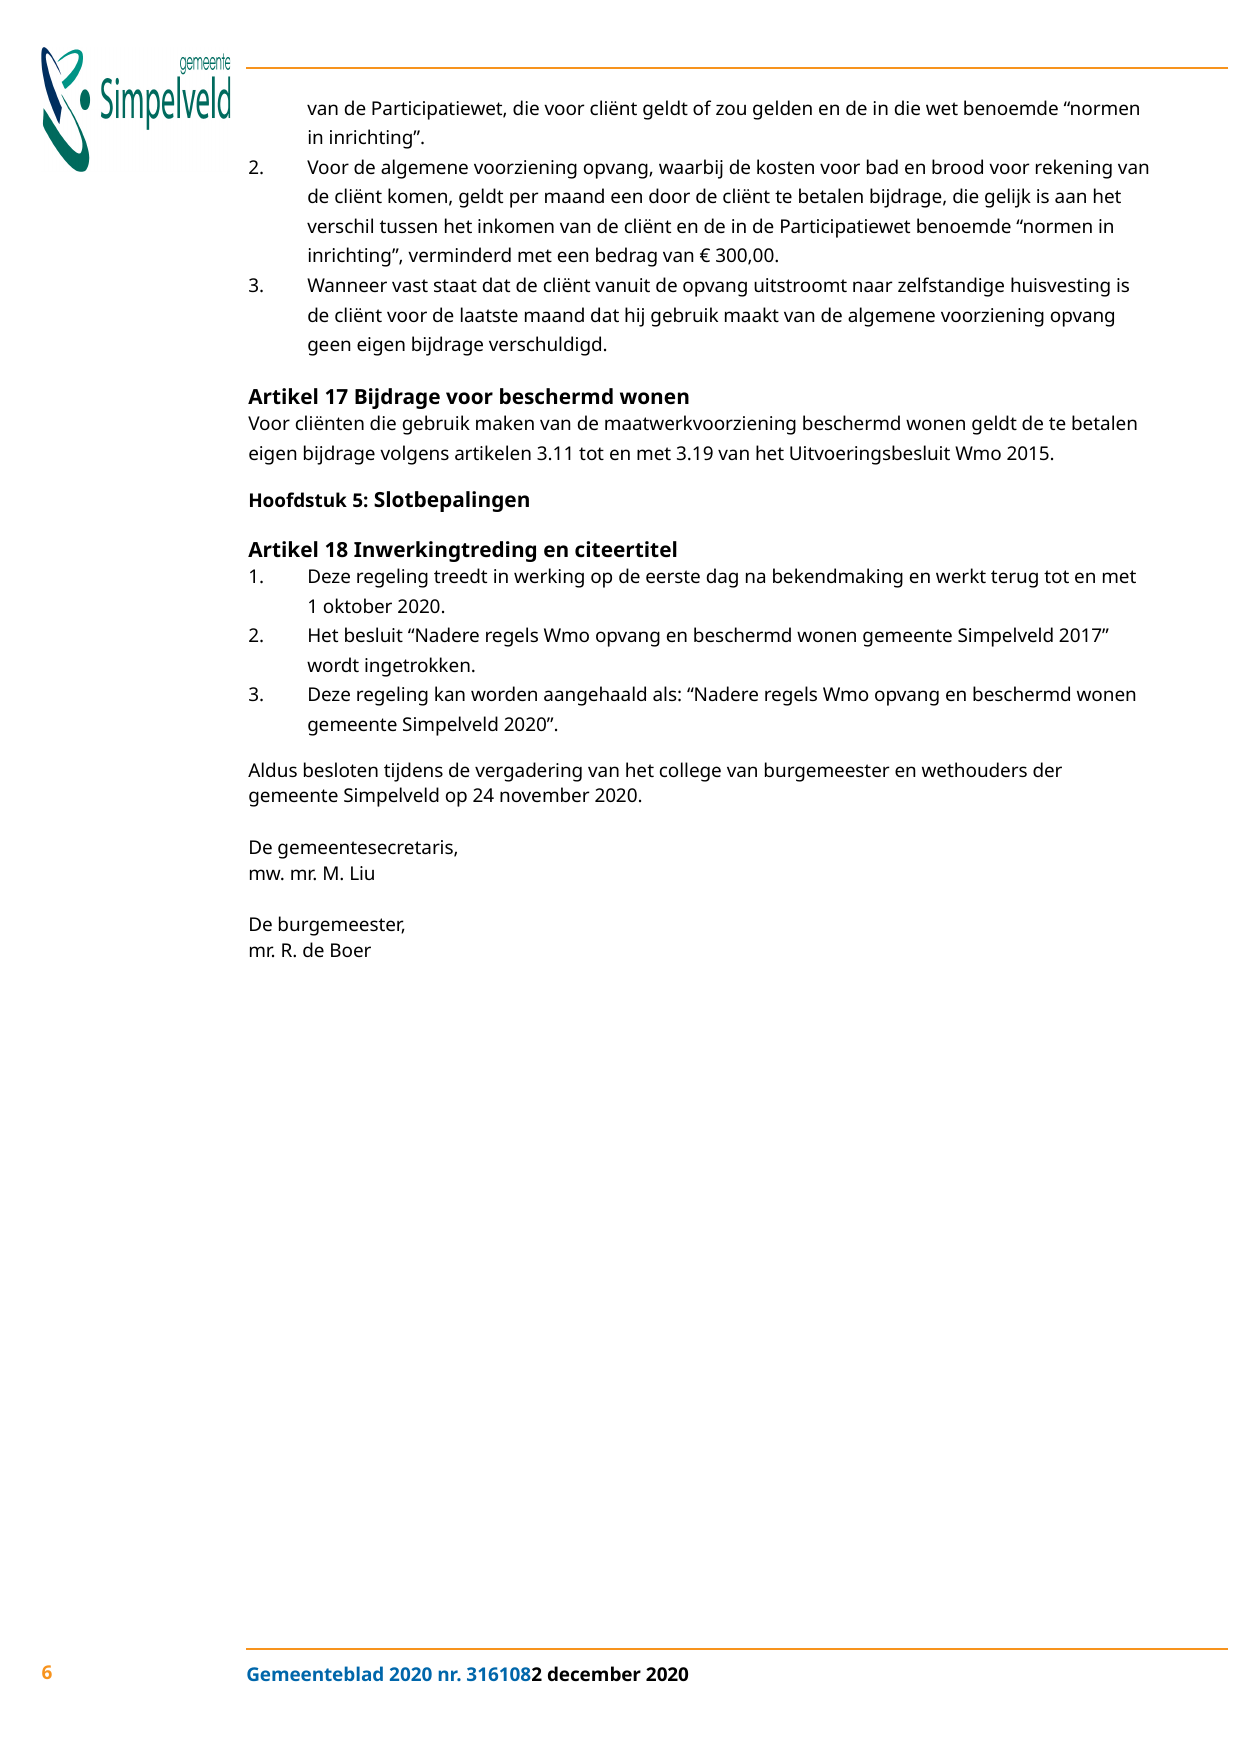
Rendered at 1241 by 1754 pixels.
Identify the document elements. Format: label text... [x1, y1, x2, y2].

list Voor de algemene voorziening opvang, waarbij de kosten voor bad en brood voor rekening van de cliënt komen, geldt per maand een door de cliënt te betalen bijdrage, die gelijk is aan het verschil tussen het inkomen van de cliënt en de in de Participatiewet benoemde “normen in inrichting”, verminderd met een bedrag van € 300,00. [248, 154, 1152, 268]
list van de Participatiewet, die voor cliënt geldt of zou gelden en de in die wet benoemde “normen in inrichting”. [248, 95, 1152, 150]
text De burgemeester, [248, 911, 1152, 937]
list Wanneer vast staat dat de cliënt vanuit de opvang uitstroomt naar zelfstandige huisvesting is de cliënt voor de laatste maand dat hij gebruik maakt van de algemene voorziening opvang geen eigen bijdrage verschuldigd. [248, 272, 1152, 357]
text mw. mr. M. Liu [248, 860, 1152, 885]
list Deze regeling kan worden aangehaald als: “Nadere regels Wmo opvang en beschermd wonen gemeente Simpelveld 2020”. [248, 682, 1152, 737]
picture [41, 47, 231, 172]
text mr. R. de Boer [248, 937, 1152, 963]
list Deze regeling treedt in werking op de eerste dag na bekendmaking en werkt terug tot en met 1 oktober 2020. [248, 563, 1152, 618]
text Hoofdstuk 5: Slotbepalingen [248, 486, 1152, 514]
text Artikel 17 Bijdrage voor beschermd wonen [248, 382, 1152, 410]
text Aldus besloten tijdens de vergadering van het college van burgemeester en wethouders der gemeente Simpelveld op 24 november 2020. [248, 757, 1152, 808]
text Voor cliënten die gebruik maken van de maatwerkvoorziening beschermd wonen geldt de te betalen eigen bijdrage volgens artikelen 3.11 tot en met 3.19 van het Uitvoeringsbesluit Wmo 2015. [248, 410, 1152, 466]
text De gemeentesecretaris, [248, 834, 1152, 860]
list Het besluit “Nadere regels Wmo opvang en beschermd wonen gemeente Simpelveld 2017” wordt ingetrokken. [248, 622, 1152, 678]
text Artikel 18 Inwerkingtreding en citeertitel [248, 535, 1152, 563]
